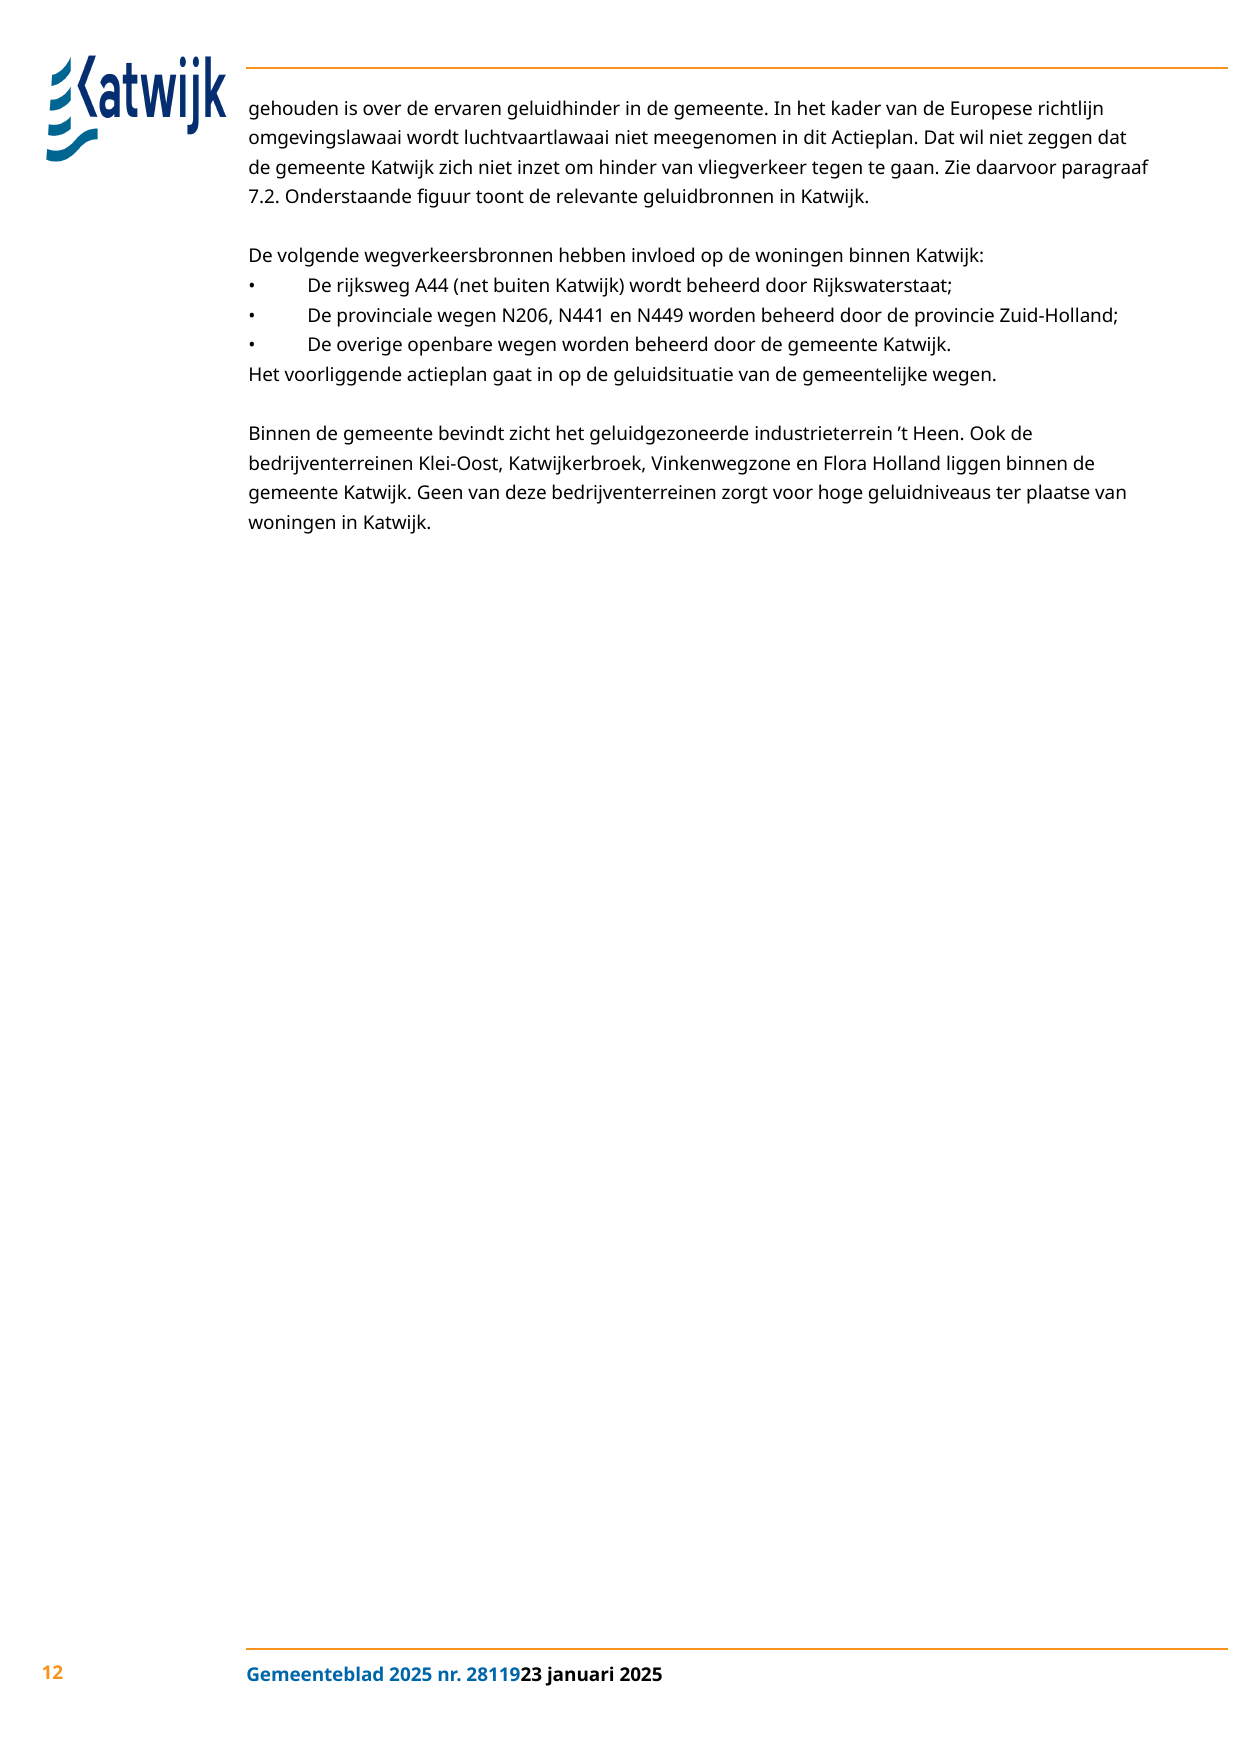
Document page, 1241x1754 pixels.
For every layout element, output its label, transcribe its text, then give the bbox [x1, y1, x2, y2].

list De overige openbare wegen worden beheerd door de gemeente Katwijk. [248, 331, 1152, 357]
text Binnen de gemeente bevindt zicht het geluidgezoneerde industrieterrein ’t Heen. Ook de bedrijventerreinen Klei-Oost, Katwijkerbroek, Vinkenwegzone en Flora Holland liggen binnen de gemeente Katwijk. Geen van deze bedrijventerreinen zorgt voor hoge geluidniveaus ter plaatse van woningen in Katwijk. [248, 420, 1152, 535]
list De provinciale wegen N206, N441 en N449 worden beheerd door de provincie Zuid-Holland; [248, 302, 1152, 328]
text gehouden is over de ervaren geluidhinder in de gemeente. In het kader van de Europese richtlijn omgevingslawaai wordt luchtvaartlawaai niet meegenomen in dit Actieplan. Dat wil niet zeggen dat de gemeente Katwijk zich niet inzet om hinder van vliegverkeer tegen te gaan. Zie daarvoor paragraaf 7.2. Onderstaande figuur toont de relevante geluidbronnen in Katwijk. [248, 95, 1152, 209]
text De volgende wegverkeersbronnen hebben invloed op de woningen binnen Katwijk: [248, 243, 1152, 268]
list De rijksweg A44 (net buiten Katwijk) wordt beheerd door Rijkswaterstaat; [248, 272, 1152, 298]
text Het voorliggende actieplan gaat in op de geluidsituatie van de gemeentelijke wegen. [248, 361, 1152, 387]
picture [41, 47, 231, 172]
